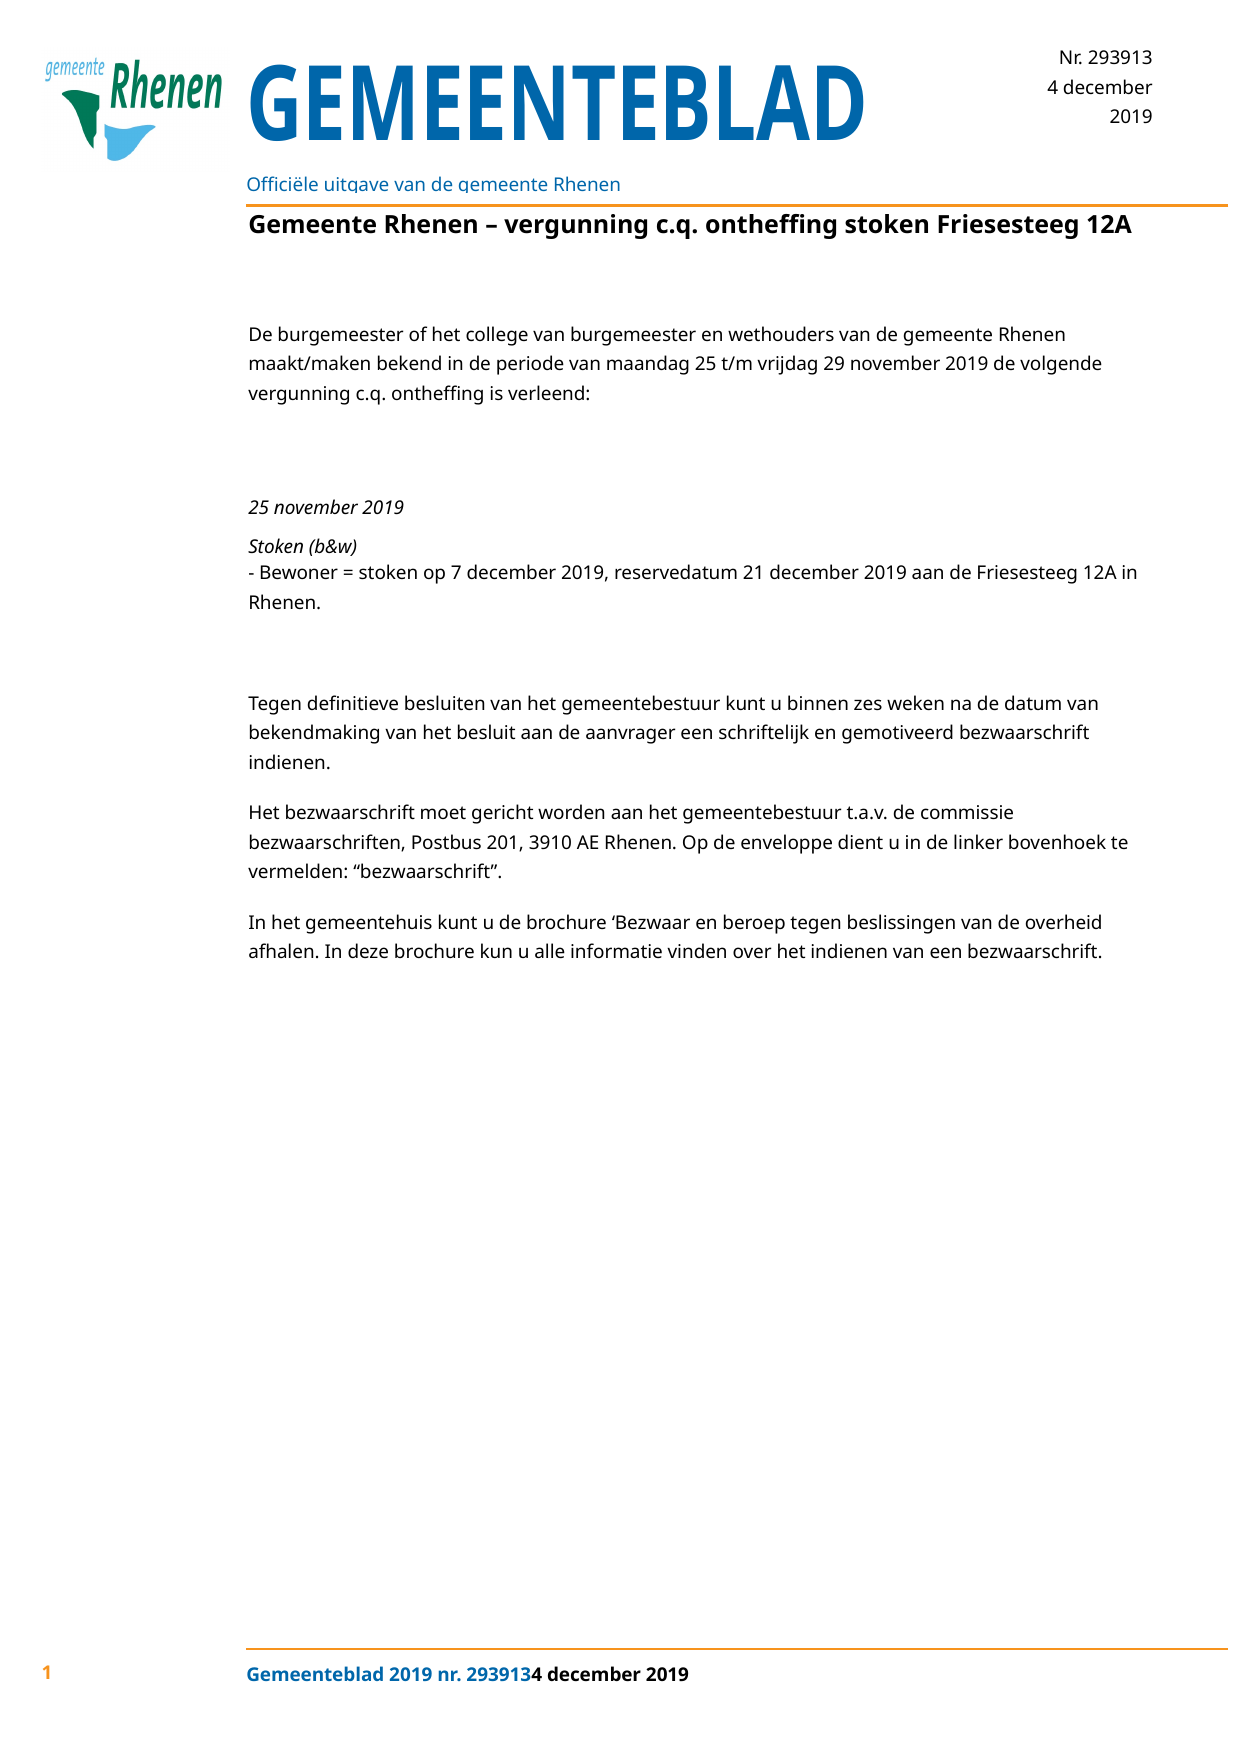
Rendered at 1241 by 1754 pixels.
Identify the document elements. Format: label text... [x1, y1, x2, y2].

picture [41, 47, 231, 172]
text 25 november 2019 [248, 494, 1152, 520]
text Stoken (b&w) [248, 533, 1152, 559]
text - Bewoner = stoken op 7 december 2019, reservedatum 21 december 2019 aan de Friesesteeg 12A in Rhenen. [248, 559, 1152, 614]
text Tegen definitieve besluiten van het gemeentebestuur kunt u binnen zes weken na de datum van bekendmaking van het besluit aan de aanvrager een schriftelijk en gemotiveerd bezwaarschrift indienen. [248, 690, 1152, 774]
text De burgemeester of het college van burgemeester en wethouders van de gemeente Rhenen maakt/maken bekend in de periode van maandag 25 t/m vrijdag 29 november 2019 de volgende vergunning c.q. ontheffing is verleend: [248, 321, 1152, 406]
text Het bezwaarschrift moet gericht worden aan het gemeentebestuur t.a.v. de commissie bezwaarschriften, Postbus 201, 3910 AE Rhenen. Op de enveloppe dient u in de linker bovenhoek te vermelden: “bezwaarschrift”. [248, 799, 1152, 884]
text In het gemeentehuis kunt u de brochure ‘Bezwaar en beroep tegen beslissingen van de overheid afhalen. In deze brochure kun u alle informatie vinden over het indienen van een bezwaarschrift. [248, 909, 1152, 964]
text Gemeente Rhenen – vergunning c.q. ontheffing stoken Friesesteeg 12A [248, 207, 1152, 241]
